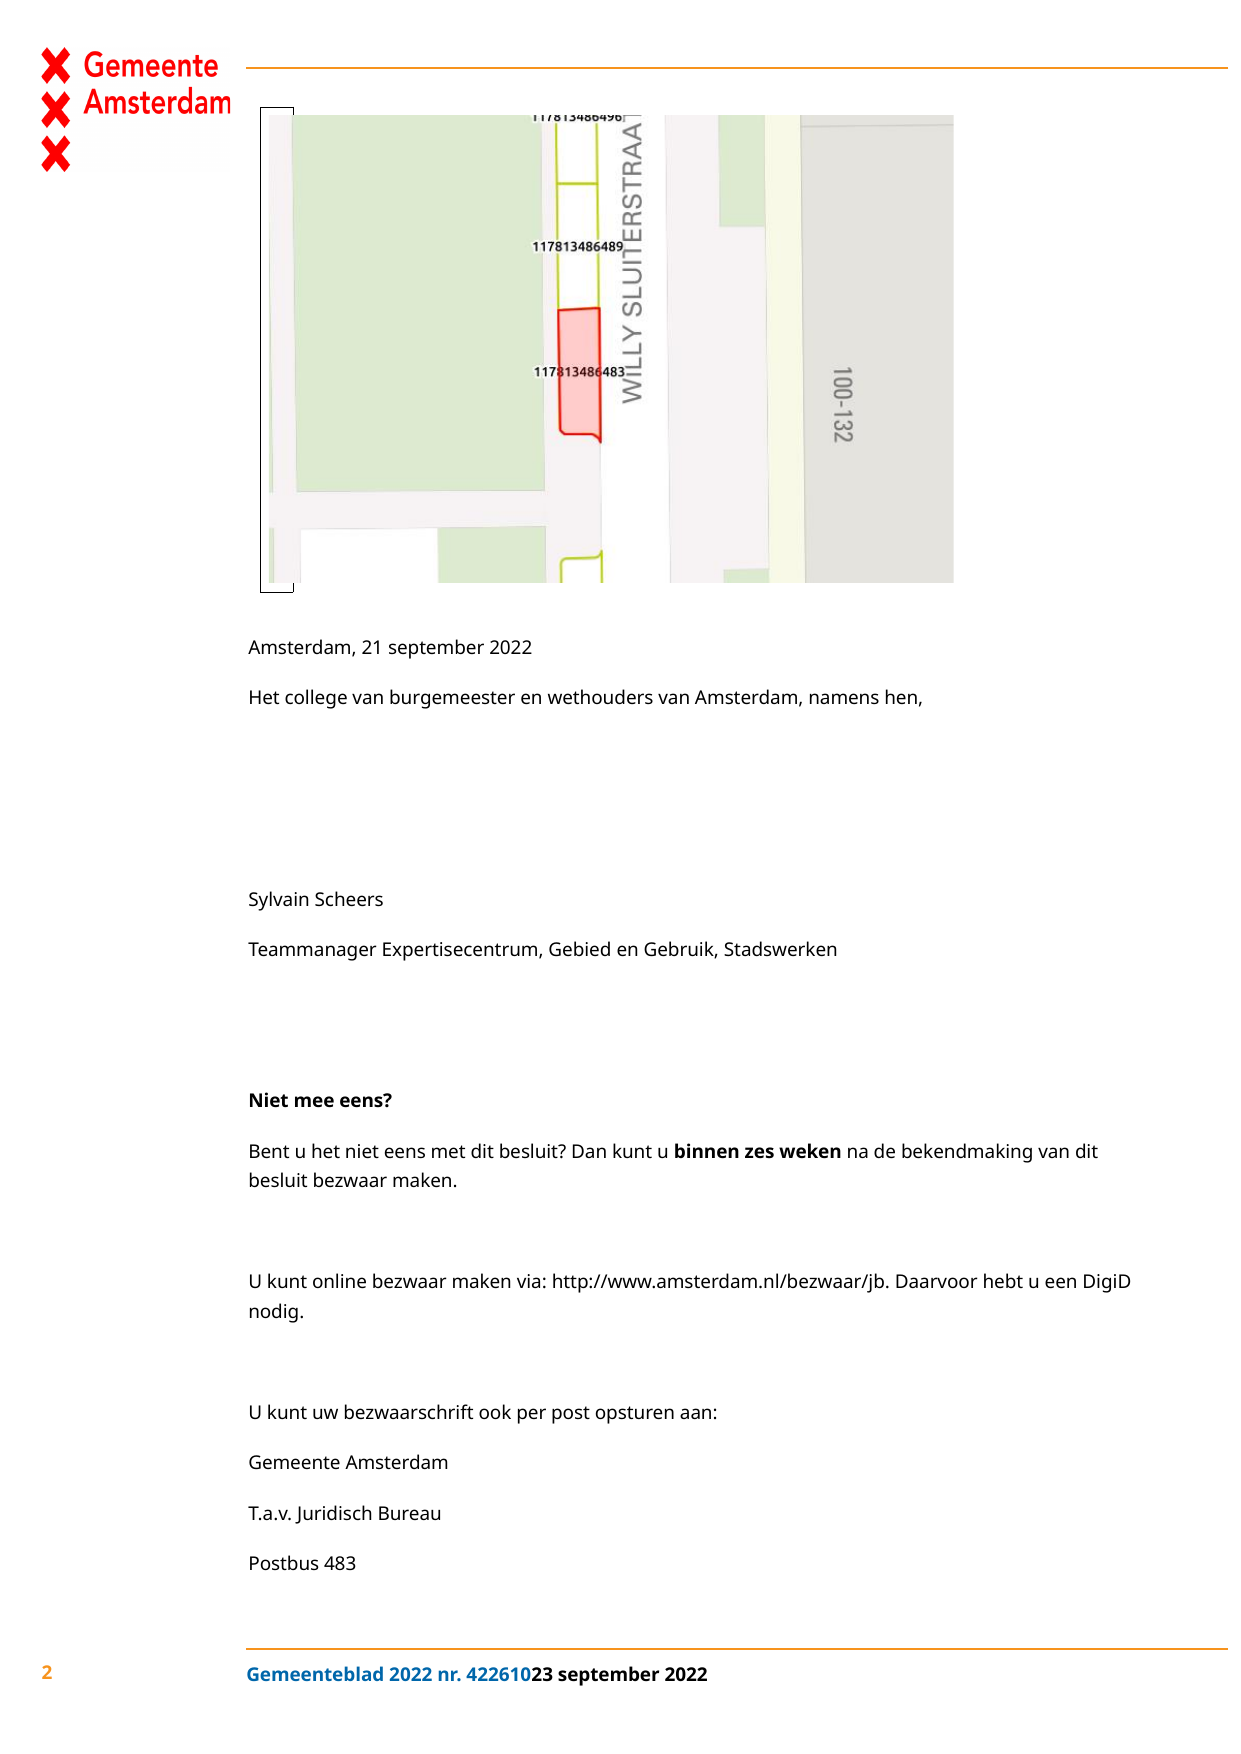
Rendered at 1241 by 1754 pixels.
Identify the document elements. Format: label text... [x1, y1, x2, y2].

text Niet mee eens? [248, 1088, 1152, 1113]
picture [41, 47, 231, 172]
text Postbus 483 [248, 1550, 1152, 1576]
text Teammanager Expertisecentrum, Gebied en Gebruik, Stadswerken [248, 936, 1152, 962]
picture [268, 115, 954, 583]
text U kunt online bezwaar maken via: http://www.amsterdam.nl/bezwaar/jb. Daarvoor hebt u een DigiD nodig. [248, 1268, 1152, 1324]
text Gemeente Amsterdam [248, 1449, 1152, 1475]
text U kunt uw bezwaarschrift ook per post opsturen aan: [248, 1399, 1152, 1424]
text Het college van burgemeester en wethouders van Amsterdam, namens hen, [248, 684, 1152, 710]
text Sylvain Scheers [248, 886, 1152, 912]
text T.a.v. Juridisch Bureau [248, 1500, 1152, 1525]
text Bent u het niet eens met dit besluit? Dan kunt u binnen zes weken na de bekendmaking van dit besluit bezwaar maken. [248, 1138, 1152, 1193]
text Amsterdam, 21 september 2022 [248, 634, 1152, 659]
